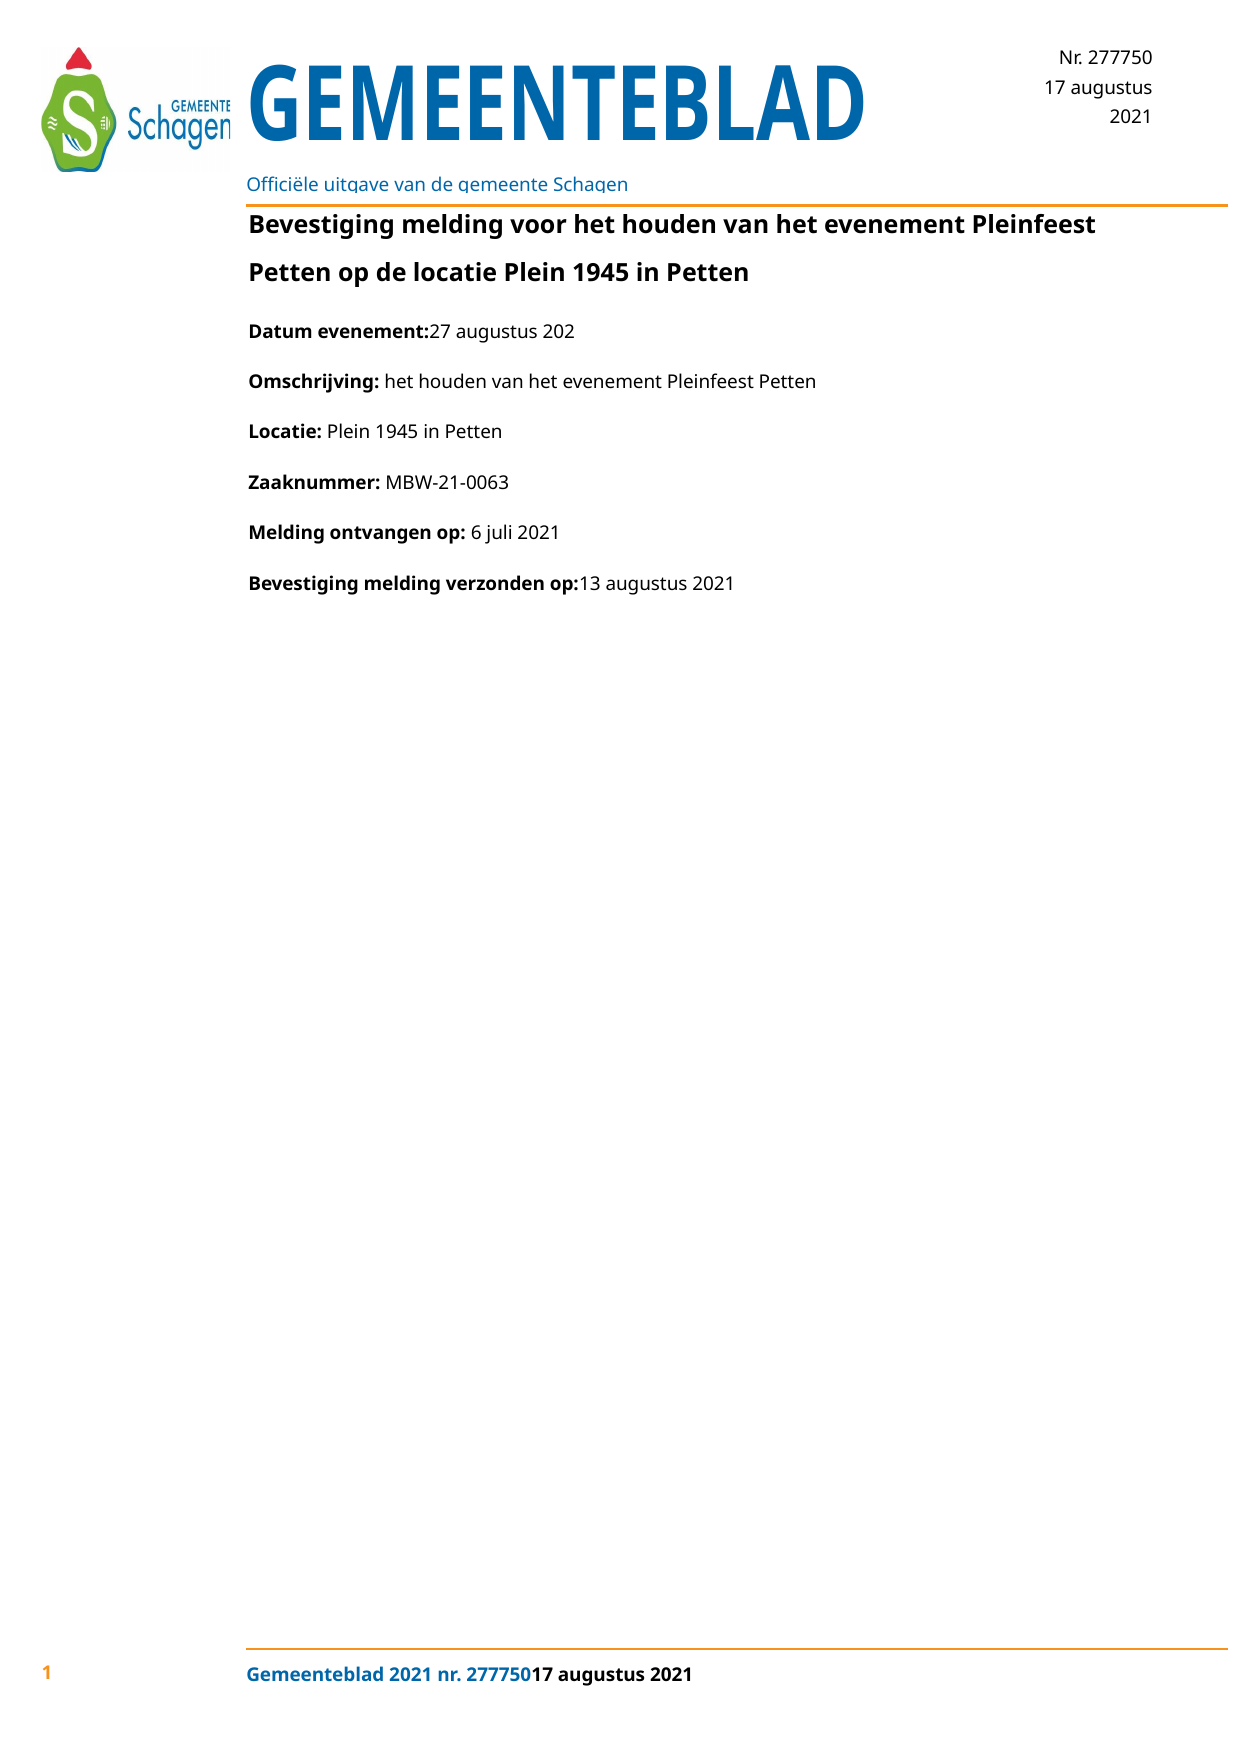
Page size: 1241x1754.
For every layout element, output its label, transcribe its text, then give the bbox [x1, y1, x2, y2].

text Bevestiging melding voor het houden van het evenement Pleinfeest Petten op de locatie Plein 1945 in Petten [248, 207, 1152, 288]
text Zaaknummer: MBW-21-0063 [248, 469, 1152, 495]
text Datum evenement:27 augustus 202 [248, 318, 1152, 344]
text Locatie: Plein 1945 in Petten [248, 419, 1152, 444]
text Omschrijving: het houden van het evenement Pleinfeest Petten [248, 368, 1152, 394]
text Melding ontvangen op: 6 juli 2021 [248, 519, 1152, 545]
picture [41, 47, 231, 172]
text Bevestiging melding verzonden op:13 augustus 2021 [248, 570, 1152, 596]
